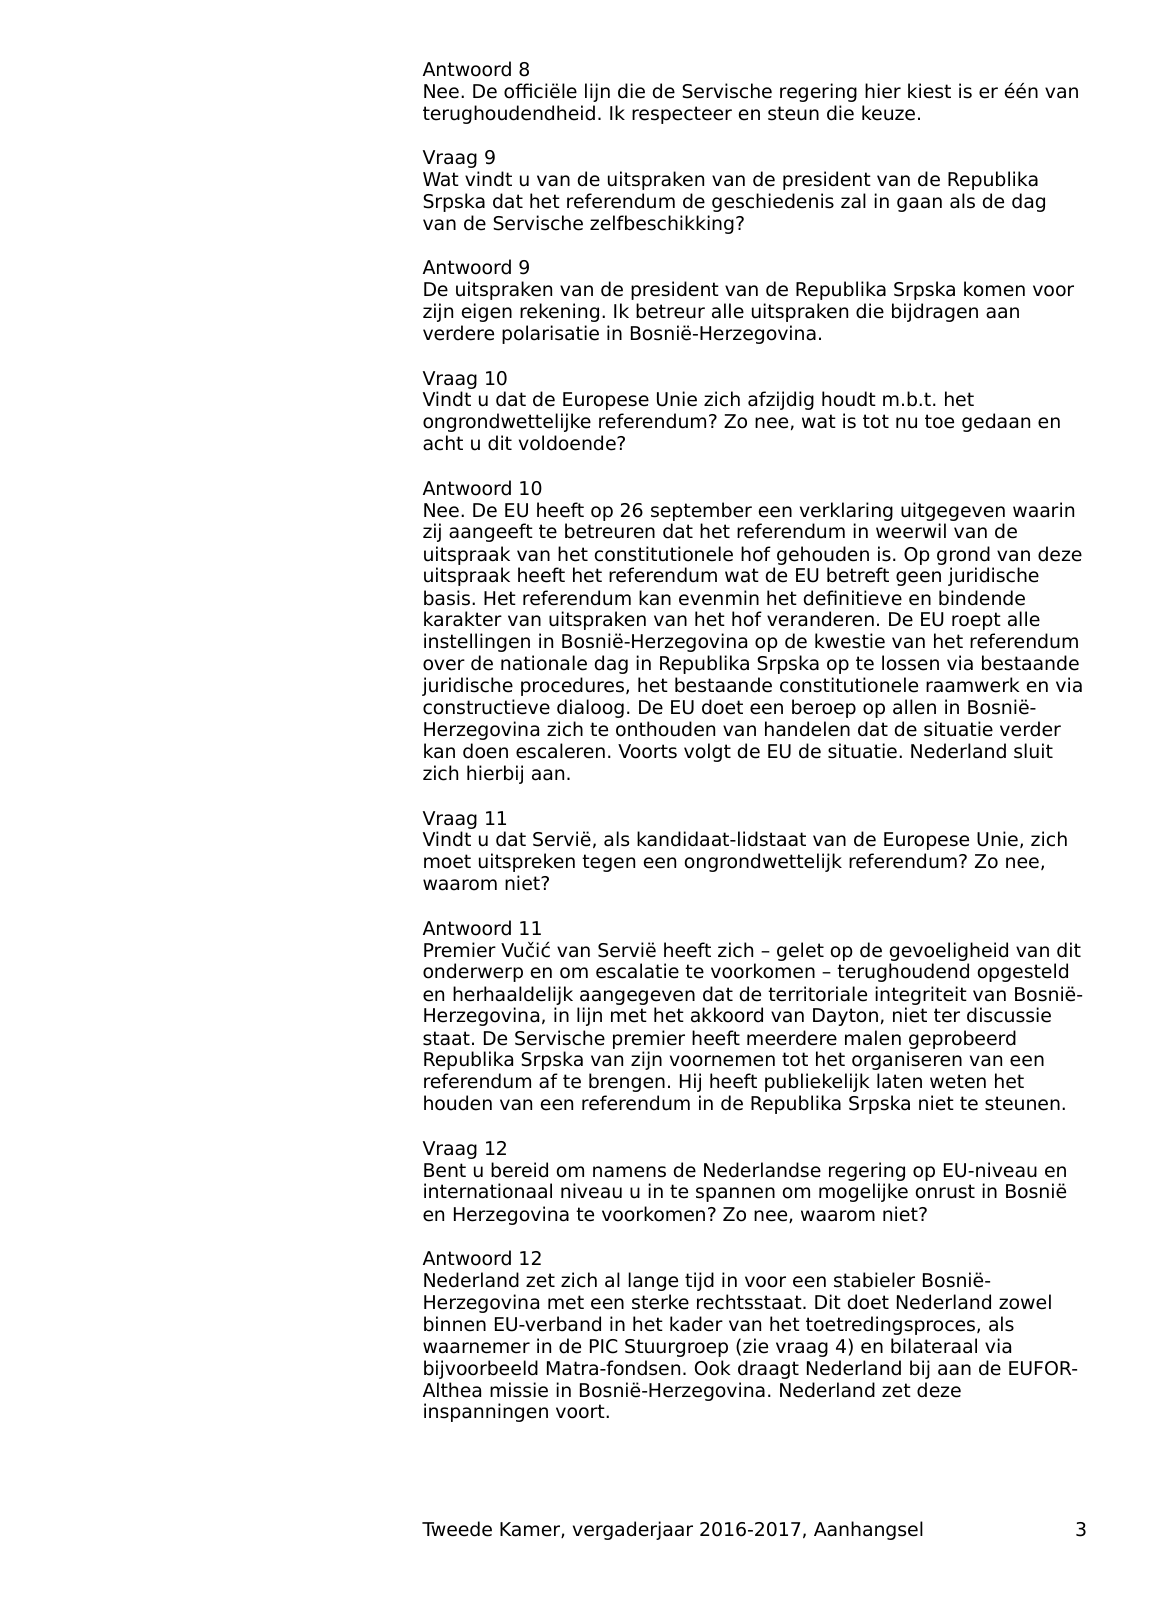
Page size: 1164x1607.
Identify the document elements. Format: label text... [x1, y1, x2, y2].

text Nederland zet zich al lange tijd in voor een stabieler Bosnië-Herzegovina met een sterke rechtsstaat. Dit doet Nederland zowel binnen EU-verband in het kader van het toetredingsproces, als waarnemer in de PIC Stuurgroep (zie vraag 4) en bilateraal via bijvoorbeeld Matra-fondsen. Ook draagt Nederland bij aan de EUFOR-Althea missie in Bosnië-Herzegovina. Nederland zet deze inspanningen voort. [422, 1269, 1087, 1423]
text Bent u bereid om namens de Nederlandse regering op EU-niveau en internationaal niveau u in te spannen om mogelijke onrust in Bosnië en Herzegovina te voorkomen? Zo nee, waarom niet? [422, 1159, 1087, 1225]
text De uitspraken van de president van de Republika Srpska komen voor zijn eigen rekening. Ik betreur alle uitspraken die bijdragen aan verdere polarisatie in Bosnië-Herzegovina. [422, 279, 1087, 345]
text Vraag 10 [422, 367, 1087, 389]
text Antwoord 8 [422, 59, 1087, 81]
text Nee. De EU heeft op 26 september een verklaring uitgegeven waarin zij aangeeft te betreuren dat het referendum in weerwil van de uitspraak van het constitutionele hof gehouden is. Op grond van deze uitspraak heeft het referendum wat de EU betreft geen juridische basis. Het referendum kan evenmin het definitieve en bindende karakter van uitspraken van het hof veranderen. De EU roept alle instellingen in Bosnië-Herzegovina op de kwestie van het referendum over de nationale dag in Republika Srpska op te lossen via bestaande juridische procedures, het bestaande constitutionele raamwerk en via constructieve dialoog. De EU doet een beroep op allen in Bosnië-Herzegovina zich te onthouden van handelen dat de situatie verder kan doen escaleren. Voorts volgt de EU de situatie. Nederland sluit zich hierbij aan. [422, 499, 1087, 785]
text Premier Vučić van Servië heeft zich – gelet op de gevoeligheid van dit onderwerp en om escalatie te voorkomen – terughoudend opgesteld en herhaaldelijk aangegeven dat de territoriale integriteit van Bosnië-Herzegovina, in lijn met het akkoord van Dayton, niet ter discussie staat. De Servische premier heeft meerdere malen geprobeerd Republika Srpska van zijn voornemen tot het organiseren van een referendum af te brengen. Hij heeft publiekelijk laten weten het houden van een referendum in de Republika Srpska niet te steunen. [422, 939, 1087, 1115]
text Vraag 12 [422, 1137, 1087, 1159]
text Antwoord 10 [422, 477, 1087, 499]
text Vindt u dat Servië, als kandidaat-lidstaat van de Europese Unie, zich moet uitspreken tegen een ongrondwettelijk referendum? Zo nee, waarom niet? [422, 829, 1087, 895]
text Wat vindt u van de uitspraken van de president van de Republika Srpska dat het referendum de geschiedenis zal in gaan als de dag van de Servische zelfbeschikking? [422, 169, 1087, 235]
text Vraag 9 [422, 147, 1087, 169]
text Antwoord 12 [422, 1248, 1087, 1269]
text Vraag 11 [422, 807, 1087, 829]
text Antwoord 11 [422, 917, 1087, 939]
text Antwoord 9 [422, 257, 1087, 279]
text Vindt u dat de Europese Unie zich afzijdig houdt m.b.t. het ongrondwettelijke referendum? Zo nee, wat is tot nu toe gedaan en acht u dit voldoende? [422, 389, 1087, 455]
text Nee. De officiële lijn die de Servische regering hier kiest is er één van terughoudendheid. Ik respecteer en steun die keuze. [422, 81, 1087, 125]
